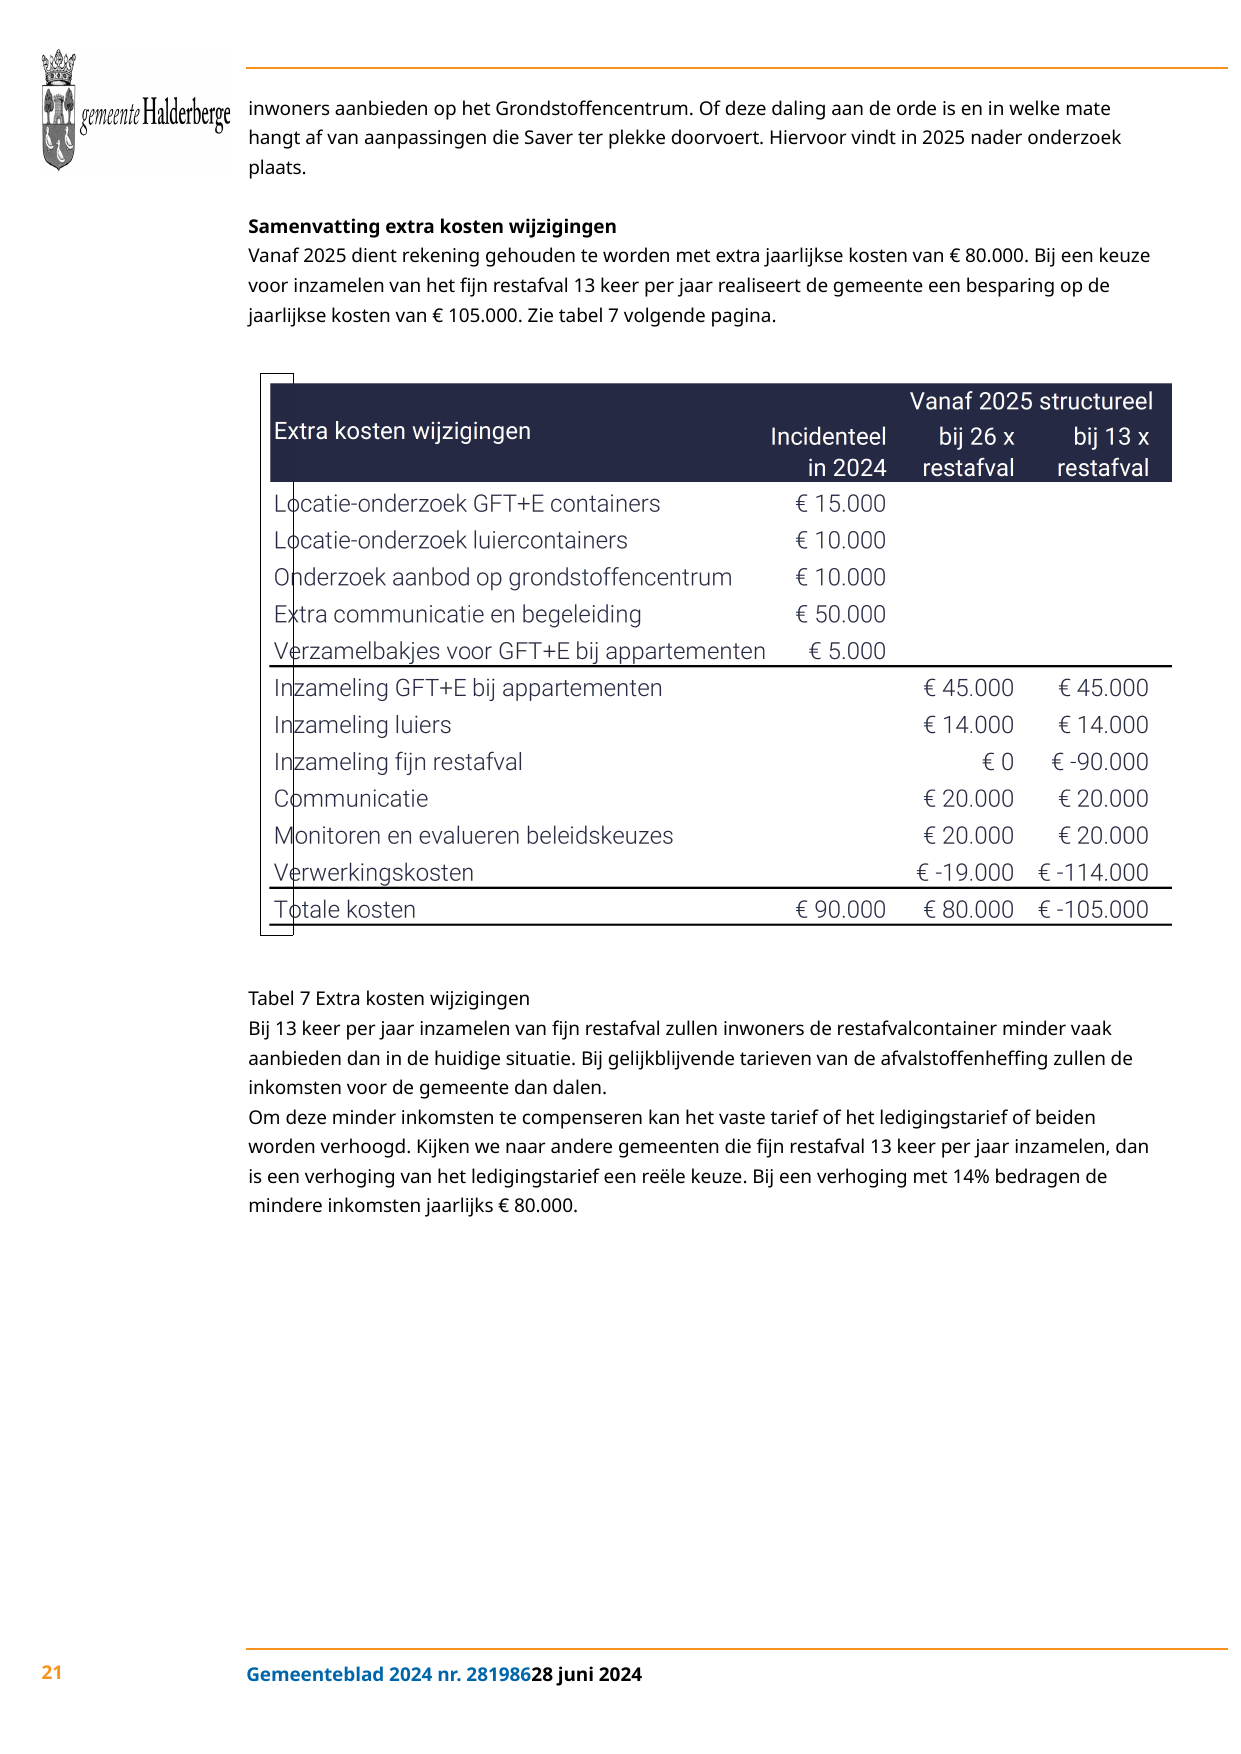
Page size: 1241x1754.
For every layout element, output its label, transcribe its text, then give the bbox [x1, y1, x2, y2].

picture [41, 47, 231, 172]
text Vanaf 2025 dient rekening gehouden te worden met extra jaarlijkse kosten van € 80.000. Bij een keuze voor inzamelen van het fijn restafval 13 keer per jaar realiseert de gemeente een besparing op de jaarlijkse kosten van € 105.000. Zie tabel 7 volgende pagina. [248, 243, 1152, 328]
text inwoners aanbieden op het Grondstoffencentrum. Of deze daling aan de orde is en in welke mate hangt af van aanpassingen die Saver ter plekke doorvoert. Hiervoor vindt in 2025 nader onderzoek plaats. [248, 95, 1152, 180]
text Samenvatting extra kosten wijzigingen [248, 213, 1152, 239]
picture [268, 381, 1173, 926]
text Tabel 7 Extra kosten wijzigingen [248, 986, 1152, 1011]
text Bij 13 keer per jaar inzamelen van fijn restafval zullen inwoners de restafvalcontainer minder vaak aanbieden dan in de huidige situatie. Bij gelijkblijvende tarieven van de afvalstoffenheffing zullen de inkomsten voor de gemeente dan dalen. [248, 1015, 1152, 1100]
text Om deze minder inkomsten te compenseren kan het vaste tarief of het ledigingstarief of beiden worden verhoogd. Kijken we naar andere gemeenten die fijn restafval 13 keer per jaar inzamelen, dan is een verhoging van het ledigingstarief een reële keuze. Bij een verhoging met 14% bedragen de mindere inkomsten jaarlijks € 80.000. [248, 1104, 1152, 1218]
